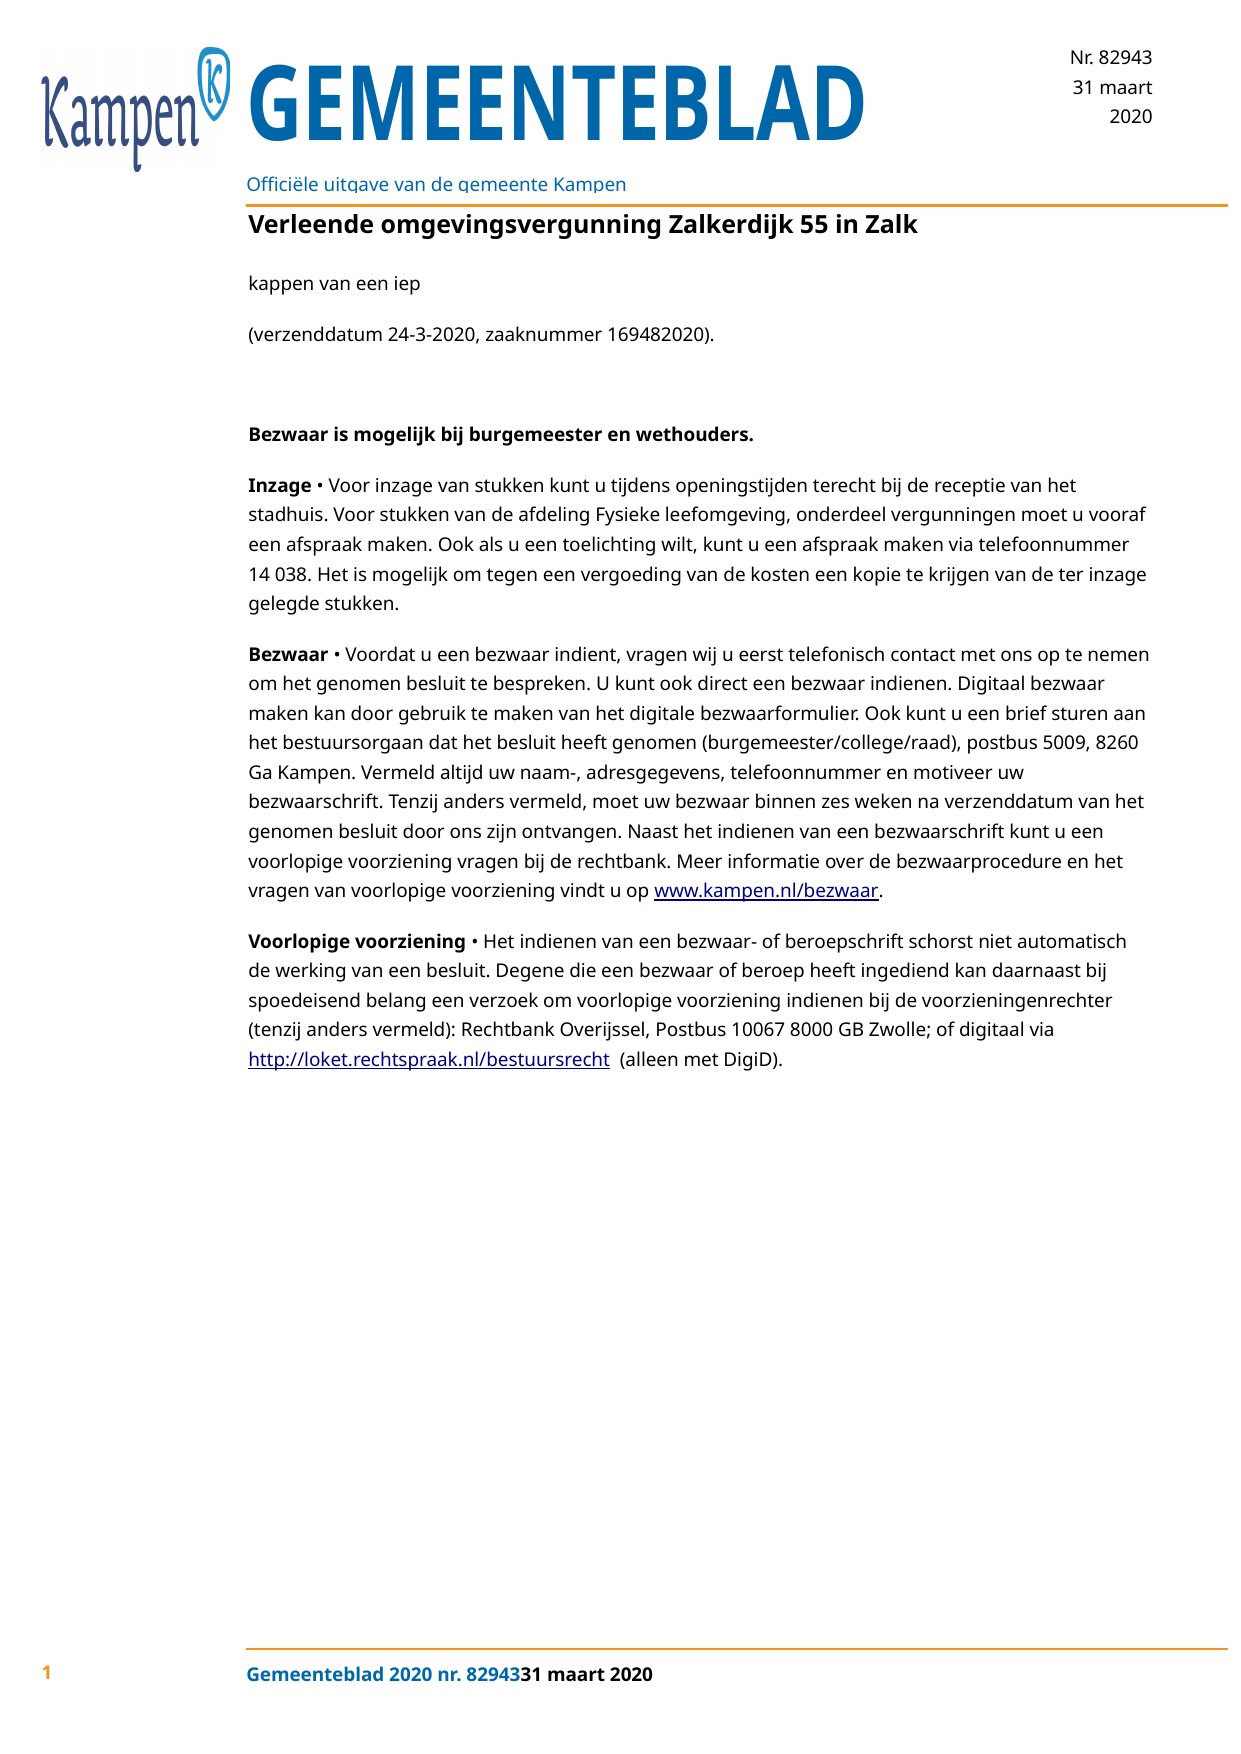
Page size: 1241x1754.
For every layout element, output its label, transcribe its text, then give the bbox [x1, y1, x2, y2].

text kappen van een iep [248, 270, 1152, 296]
picture [41, 47, 231, 172]
text Bezwaar is mogelijk bij burgemeester en wethouders. [248, 422, 1152, 447]
text Voorlopige voorziening • Het indienen van een bezwaar- of beroepschrift schorst niet automatisch de werking van een besluit. Degene die een bezwaar of beroep heeft ingediend kan daarnaast bij spoedeisend belang een verzoek om voorlopige voorziening indienen bij de voorzieningenrechter (tenzij anders vermeld): Rechtbank Overijssel, Postbus 10067 8000 GB Zwolle; of digitaal via http://loket.rechtspraak.nl/bestuursrecht (alleen met DigiD). [248, 928, 1152, 1072]
text Bezwaar • Voordat u een bezwaar indient, vragen wij u eerst telefonisch contact met ons op te nemen om het genomen besluit te bespreken. U kunt ook direct een bezwaar indienen. Digitaal bezwaar maken kan door gebruik te maken van het digitale bezwaarformulier. Ook kunt u een brief sturen aan het bestuursorgaan dat het besluit heeft genomen (burgemeester/college/raad), postbus 5009, 8260 Ga Kampen. Vermeld altijd uw naam-, adresgegevens, telefoonnummer en motiveer uw bezwaarschrift. Tenzij anders vermeld, moet uw bezwaar binnen zes weken na verzenddatum van het genomen besluit door ons zijn ontvangen. Naast het indienen van een bezwaarschrift kunt u een voorlopige voorziening vragen bij de rechtbank. Meer informatie over de bezwaarprocedure en het vragen van voorlopige voorziening vindt u op www.kampen.nl/bezwaar. [248, 641, 1152, 903]
text Inzage • Voor inzage van stukken kunt u tijdens openingstijden terecht bij de receptie van het stadhuis. Voor stukken van de afdeling Fysieke leefomgeving, onderdeel vergunningen moet u vooraf een afspraak maken. Ook als u een toelichting wilt, kunt u een afspraak maken via telefoonnummer 14 038. Het is mogelijk om tegen een vergoeding van de kosten een kopie te krijgen van de ter inzage gelegde stukken. [248, 472, 1152, 616]
text (verzenddatum 24-3-2020, zaaknummer 169482020). [248, 321, 1152, 346]
text Verleende omgevingsvergunning Zalkerdijk 55 in Zalk [248, 207, 1152, 241]
